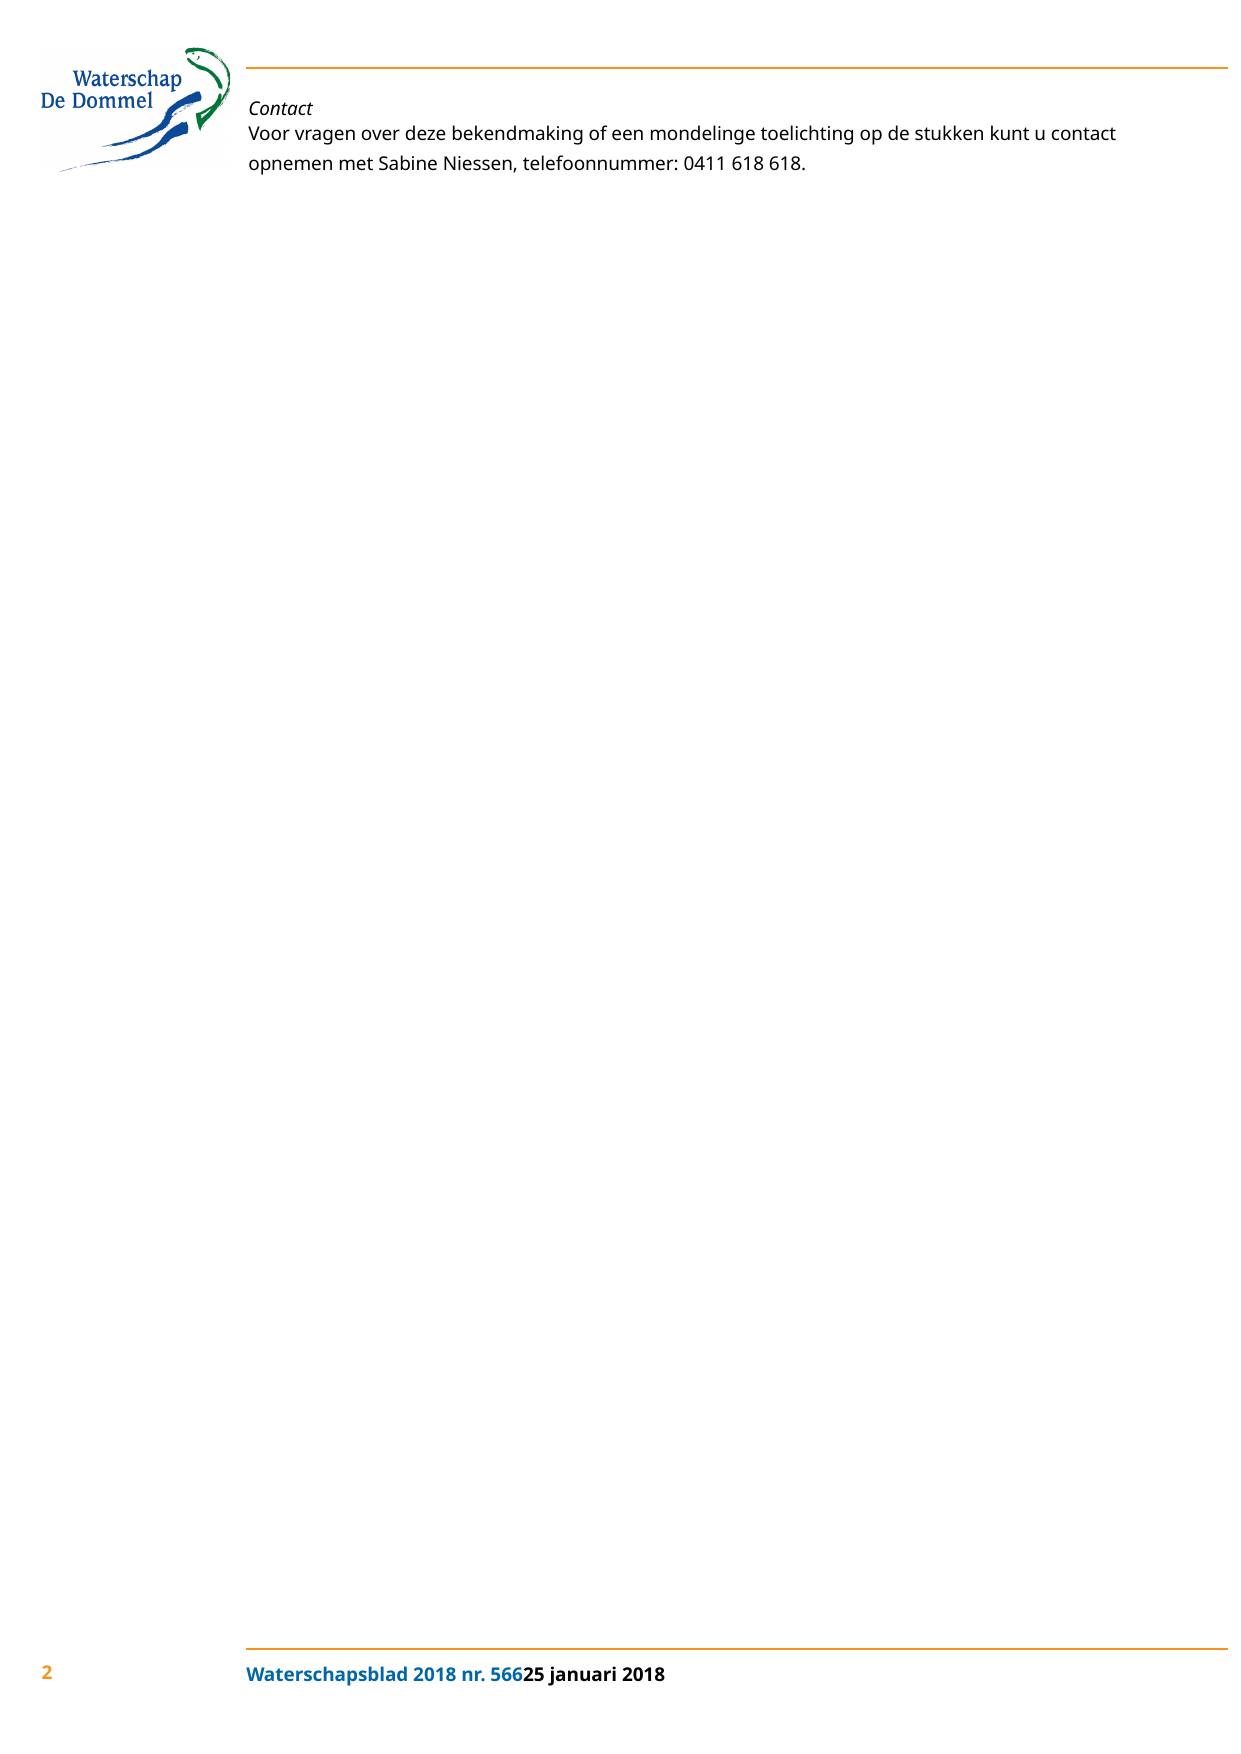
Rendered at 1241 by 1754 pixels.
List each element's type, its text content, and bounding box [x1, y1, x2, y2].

text Contact [248, 95, 1152, 121]
picture [41, 47, 231, 172]
text Voor vragen over deze bekendmaking of een mondelinge toelichting op de stukken kunt u contact opnemen met Sabine Niessen, telefoonnummer: 0411 618 618. [248, 121, 1152, 176]
